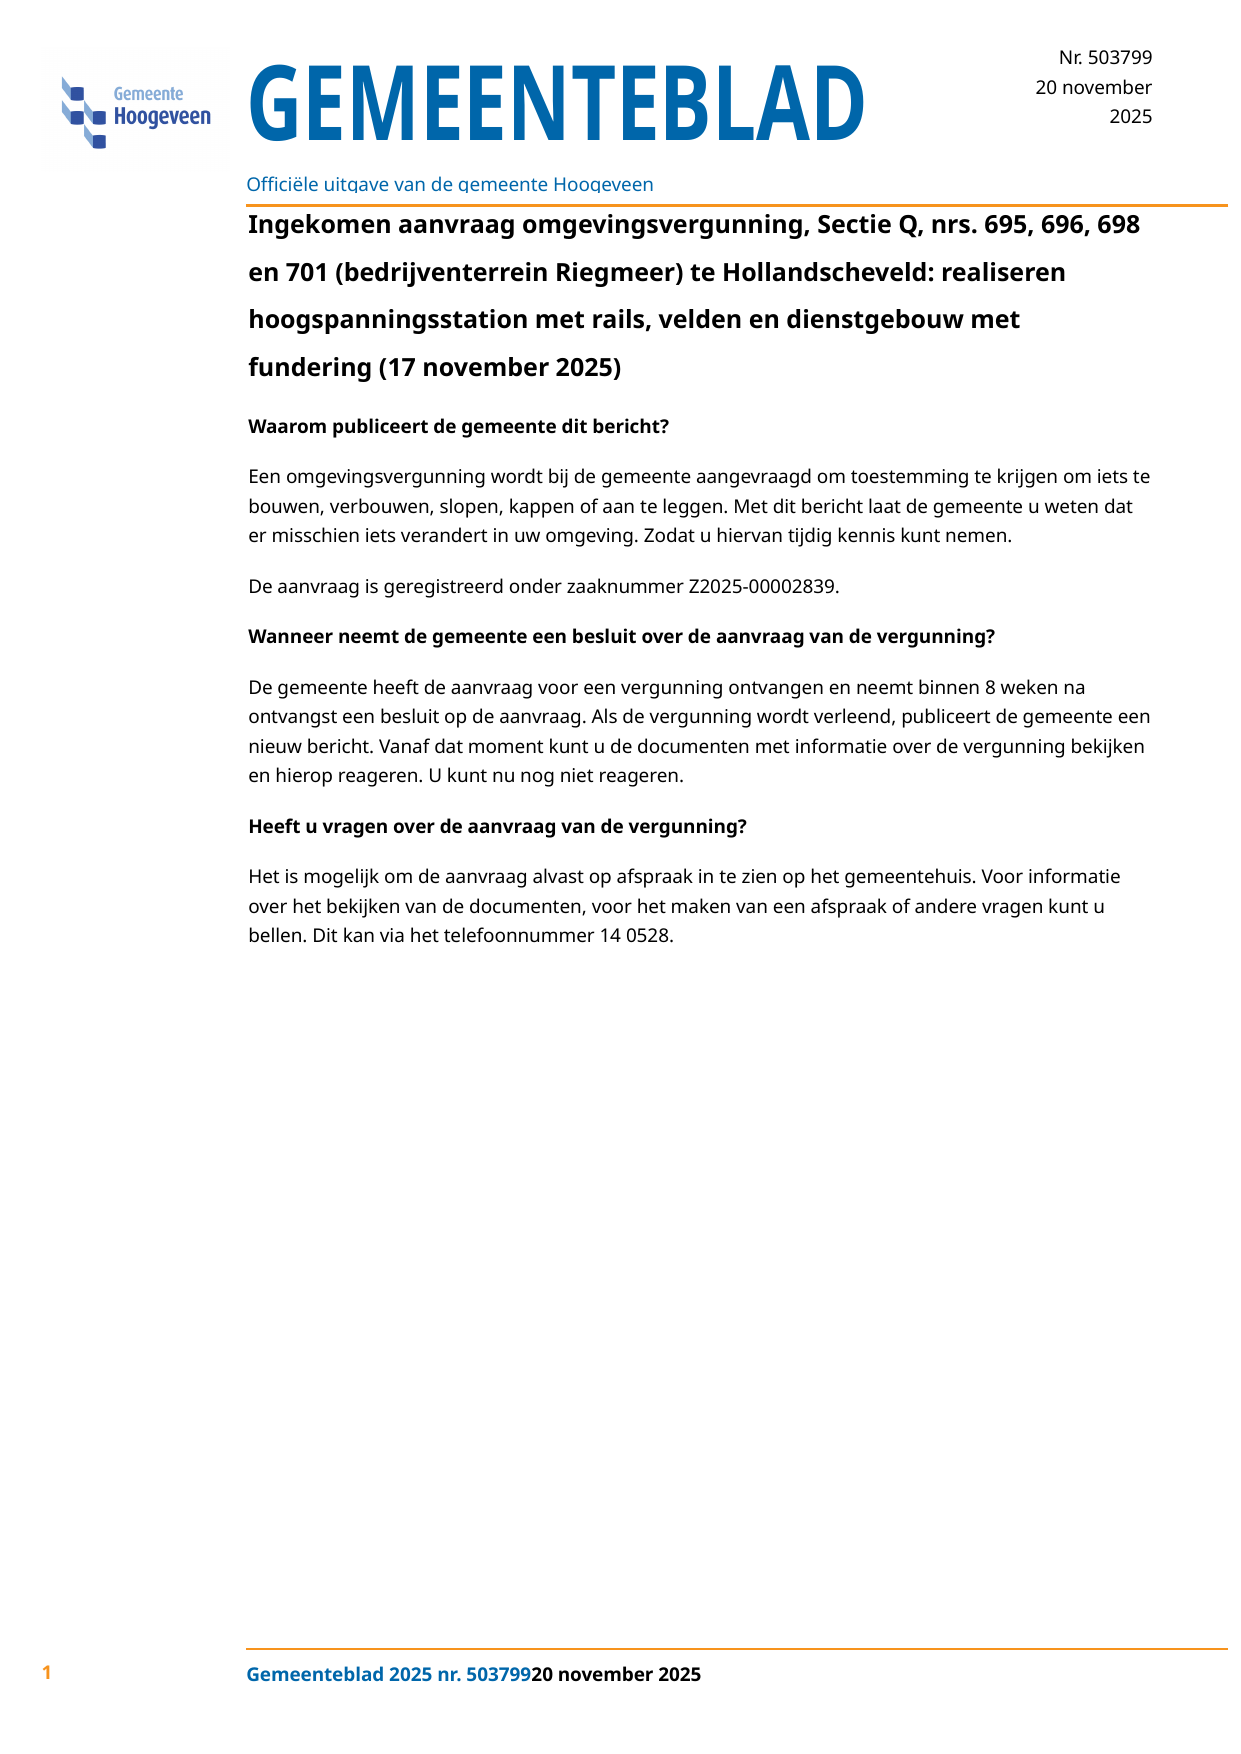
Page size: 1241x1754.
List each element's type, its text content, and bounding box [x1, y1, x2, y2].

text Heeft u vragen over de aanvraag van de vergunning? [248, 813, 1152, 839]
text Waarom publiceert de gemeente dit bericht? [248, 413, 1152, 439]
text De aanvraag is geregistreerd onder zaaknummer Z2025-00002839. [248, 573, 1152, 599]
text De gemeente heeft de aanvraag voor een vergunning ontvangen en neemt binnen 8 weken na ontvangst een besluit op de aanvraag. Als de vergunning wordt verleend, publiceert de gemeente een nieuw bericht. Vanaf dat moment kunt u de documenten met informatie over de vergunning bekijken en hierop reageren. U kunt nu nog niet reageren. [248, 674, 1152, 788]
text Ingekomen aanvraag omgevingsvergunning, Sectie Q, nrs. 695, 696, 698 en 701 (bedrijventerrein Riegmeer) te Hollandscheveld: realiseren hoogspanningsstation met rails, velden en dienstgebouw met fundering (17 november 2025) [248, 207, 1152, 384]
text Wanneer neemt de gemeente een besluit over de aanvraag van de vergunning? [248, 623, 1152, 649]
picture [41, 47, 231, 172]
text Het is mogelijk om de aanvraag alvast op afspraak in te zien op het gemeentehuis. Voor informatie over het bekijken van de documenten, voor het maken van een afspraak of andere vragen kunt u bellen. Dit kan via het telefoonnummer 14 0528. [248, 863, 1152, 948]
text Een omgevingsvergunning wordt bij de gemeente aangevraagd om toestemming te krijgen om iets te bouwen, verbouwen, slopen, kappen of aan te leggen. Met dit bericht laat de gemeente u weten dat er misschien iets verandert in uw omgeving. Zodat u hiervan tijdig kennis kunt nemen. [248, 463, 1152, 548]
